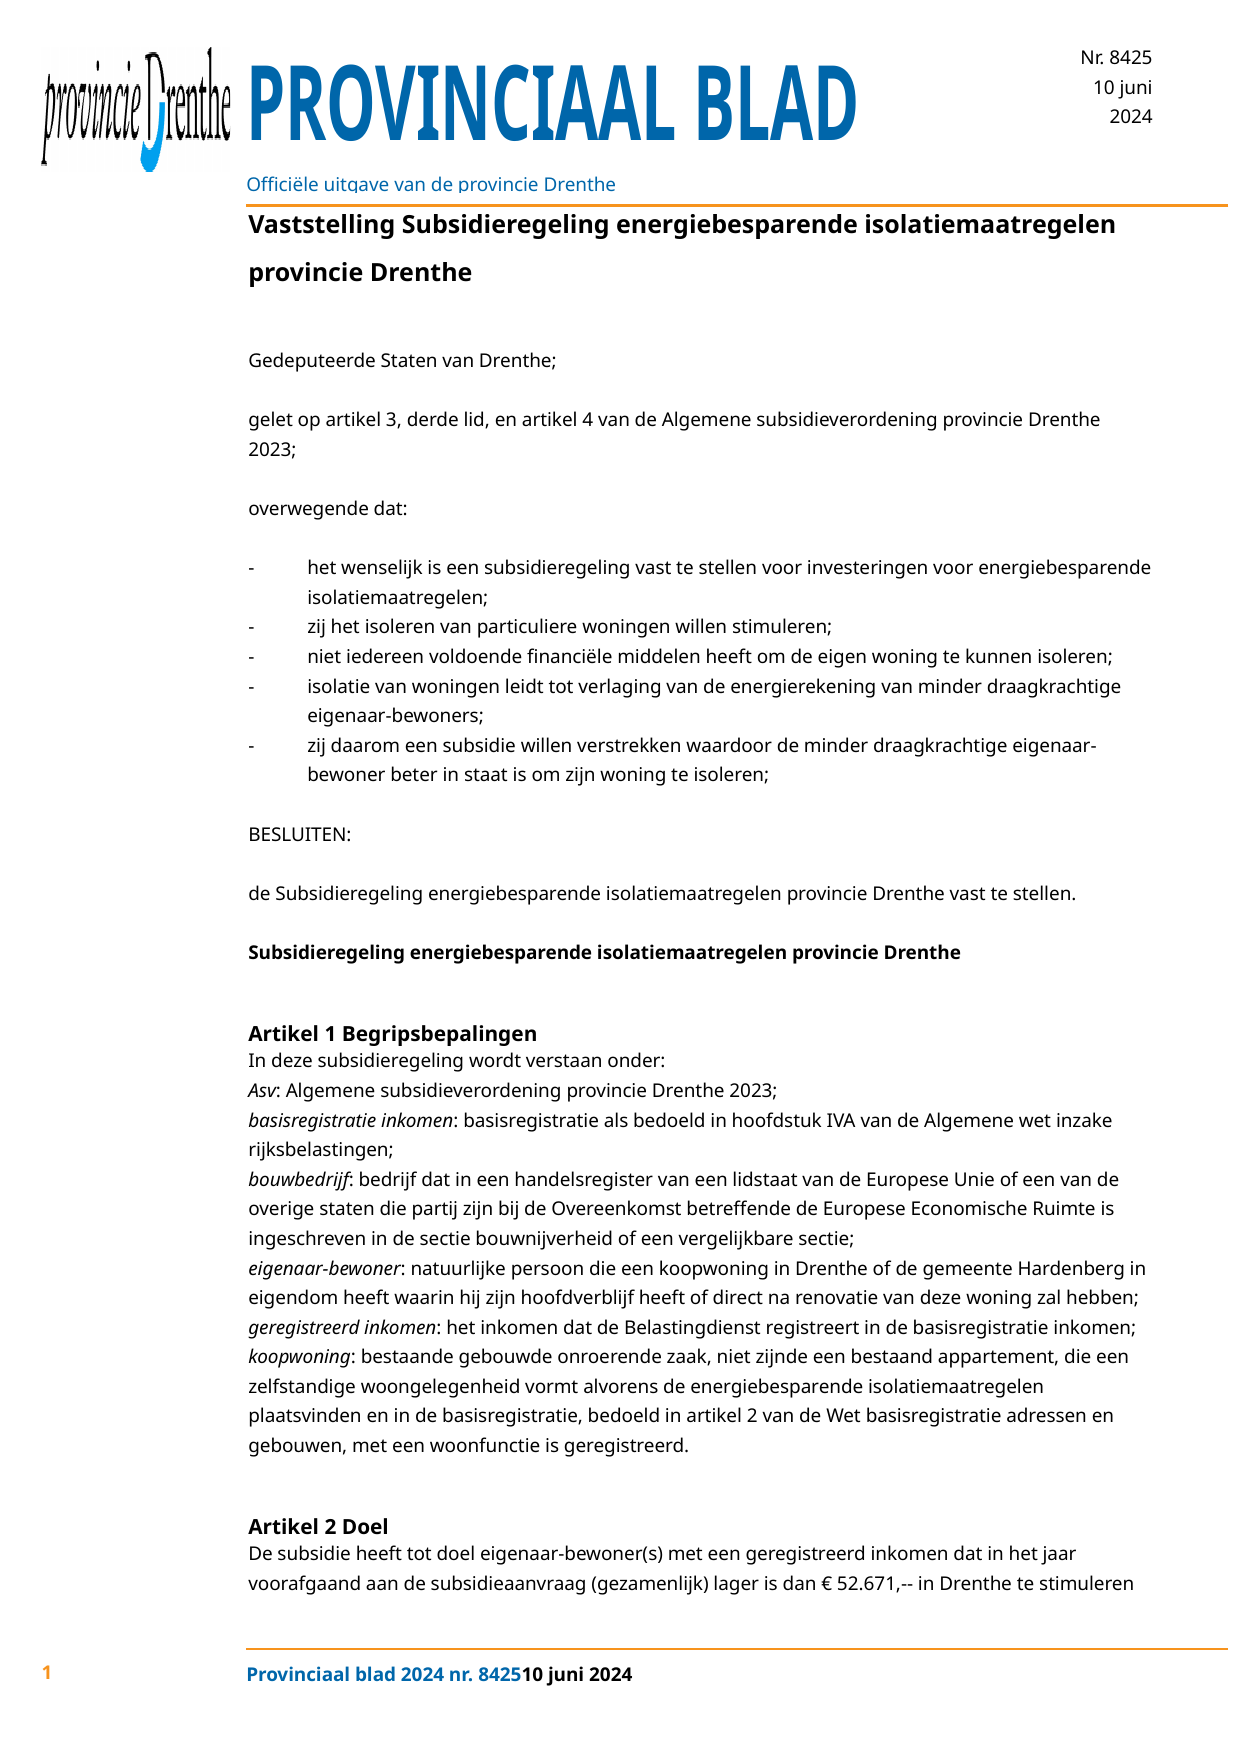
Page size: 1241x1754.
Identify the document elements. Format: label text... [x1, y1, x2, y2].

list zij het isoleren van particuliere woningen willen stimuleren; [248, 614, 1152, 639]
text Gedeputeerde Staten van Drenthe; [248, 347, 1152, 373]
list isolatie van woningen leidt tot verlaging van de energierekening van minder draagkrachtige eigenaar-bewoners; [248, 673, 1152, 728]
text basisregistratie inkomen: basisregistratie als bedoeld in hoofdstuk IVA van de Algemene wet inzake rijksbelastingen; [248, 1107, 1152, 1162]
text Subsidieregeling energiebesparende isolatiemaatregelen provincie Drenthe [248, 939, 1152, 965]
text Artikel 2 Doel [248, 1512, 1152, 1541]
list het wenselijk is een subsidieregeling vast te stellen voor investeringen voor energiebesparende isolatiemaatregelen; [248, 554, 1152, 610]
text geregistreerd inkomen: het inkomen dat de Belastingdienst registreert in de basisregistratie inkomen; [248, 1314, 1152, 1339]
text bouwbedrijf: bedrijf dat in een handelsregister van een lidstaat van de Europese Unie of een van de overige staten die partij zijn bij de Overeenkomst betreffende de Europese Economische Ruimte is ingeschreven in de sectie bouwnijverheid of een vergelijkbare sectie; [248, 1166, 1152, 1251]
text overwegende dat: [248, 495, 1152, 521]
text koopwoning: bestaande gebouwde onroerende zaak, niet zijnde een bestaand appartement, die een zelfstandige woongelegenheid vormt alvorens de energiebesparende isolatiemaatregelen plaatsvinden en in de basisregistratie, bedoeld in artikel 2 van de Wet basisregistratie adressen en gebouwen, met een woonfunctie is geregistreerd. [248, 1343, 1152, 1458]
text Artikel 1 Begripsbepalingen [248, 1019, 1152, 1048]
text gelet op artikel 3, derde lid, en artikel 4 van de Algemene subsidieverordening provincie Drenthe 2023; [248, 407, 1152, 462]
text Vaststelling Subsidieregeling energiebesparende isolatiemaatregelen provincie Drenthe [248, 207, 1152, 288]
text BESLUITEN: [248, 821, 1152, 847]
text eigenaar-bewoner: natuurlijke persoon die een koopwoning in Drenthe of de gemeente Hardenberg in eigendom heeft waarin hij zijn hoofdverblijf heeft of direct na renovatie van deze woning zal hebben; [248, 1255, 1152, 1310]
picture [41, 47, 231, 172]
text De subsidie heeft tot doel eigenaar-bewoner(s) met een geregistreerd inkomen dat in het jaar voorafgaand aan de subsidieaanvraag (gezamenlijk) lager is dan € 52.671,-- in Drenthe te stimuleren [248, 1541, 1152, 1596]
text Asv: Algemene subsidieverordening provincie Drenthe 2023; [248, 1077, 1152, 1103]
text In deze subsidieregeling wordt verstaan onder: [248, 1048, 1152, 1073]
list zij daarom een subsidie willen verstrekken waardoor de minder draagkrachtige eigenaar-bewoner beter in staat is om zijn woning te isoleren; [248, 732, 1152, 787]
text de Subsidieregeling energiebesparende isolatiemaatregelen provincie Drenthe vast te stellen. [248, 880, 1152, 906]
list niet iedereen voldoende financiële middelen heeft om de eigen woning te kunnen isoleren; [248, 643, 1152, 669]
